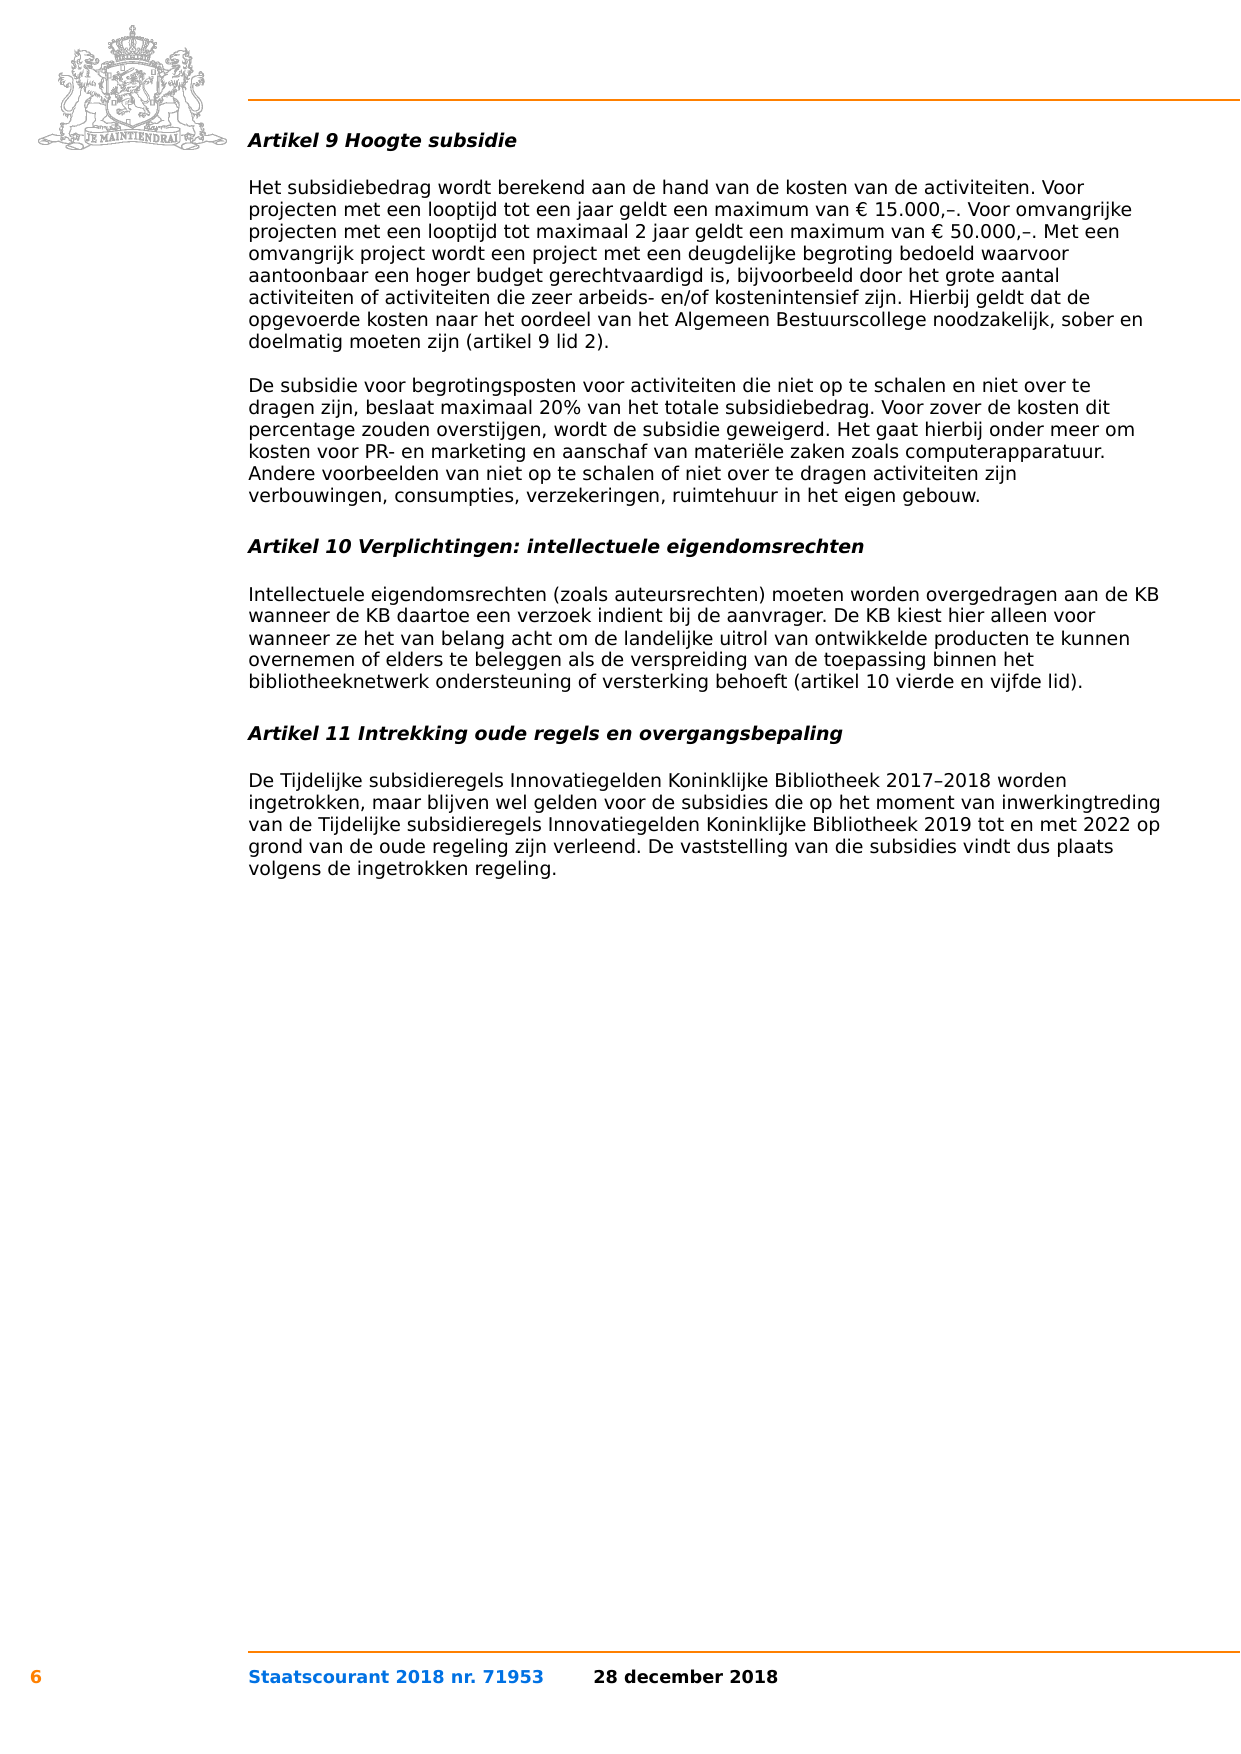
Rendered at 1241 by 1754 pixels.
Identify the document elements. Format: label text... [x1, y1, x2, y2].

text Intellectuele eigendomsrechten (zoals auteursrechten) moeten worden overgedragen aan de KB wanneer de KB daartoe een verzoek indient bij de aanvrager. De KB kiest hier alleen voor wanneer ze het van belang acht om de landelijke uitrol van ontwikkelde producten te kunnen overnemen of elders te beleggen als de verspreiding van de toepassing binnen het bibliotheeknetwerk ondersteuning of versterking behoeft (artikel 10 vierde en vijfde lid). [248, 583, 1163, 693]
text De Tijdelijke subsidieregels Innovatiegelden Koninklijke Bibliotheek 2017–2018 worden ingetrokken, maar blijven wel gelden voor de subsidies die op het moment van inwerkingtreding van de Tijdelijke subsidieregels Innovatiegelden Koninklijke Bibliotheek 2019 tot en met 2022 op grond van de oude regeling zijn verleend. De vaststelling van die subsidies vindt dus plaats volgens de ingetrokken regeling. [248, 770, 1163, 880]
subtitle Artikel 9 Hoogte subsidie [248, 130, 1163, 152]
text Het subsidiebedrag wordt berekend aan de hand van de kosten van de activiteiten. Voor projecten met een looptijd tot een jaar geldt een maximum van € 15.000,–. Voor omvangrijke projecten met een looptijd tot maximaal 2 jaar geldt een maximum van € 50.000,–. Met een omvangrijk project wordt een project met een deugdelijke begroting bedoeld waarvoor aantoonbaar een hoger budget gerechtvaardigd is, bijvoorbeeld door het grote aantal activiteiten of activiteiten die zeer arbeids- en/of kostenintensief zijn. Hierbij geldt dat de opgevoerde kosten naar het oordeel van het Algemeen Bestuurscollege noodzakelijk, sober en doelmatig moeten zijn (artikel 9 lid 2). [248, 177, 1163, 353]
picture [38, 25, 227, 150]
text De subsidie voor begrotingsposten voor activiteiten die niet op te schalen en niet over te dragen zijn, beslaat maximaal 20% van het totale subsidiebedrag. Voor zover de kosten dit percentage zouden overstijgen, wordt de subsidie geweigerd. Het gaat hierbij onder meer om kosten voor PR- en marketing en aanschaf van materiële zaken zoals computerapparatuur. Andere voorbeelden van niet op te schalen of niet over te dragen activiteiten zijn verbouwingen, consumpties, verzekeringen, ruimtehuur in het eigen gebouw. [248, 374, 1163, 506]
subtitle Artikel 11 Intrekking oude regels en overgangsbepaling [248, 723, 1163, 745]
subtitle Artikel 10 Verplichtingen: intellectuele eigendomsrechten [248, 536, 1163, 558]
